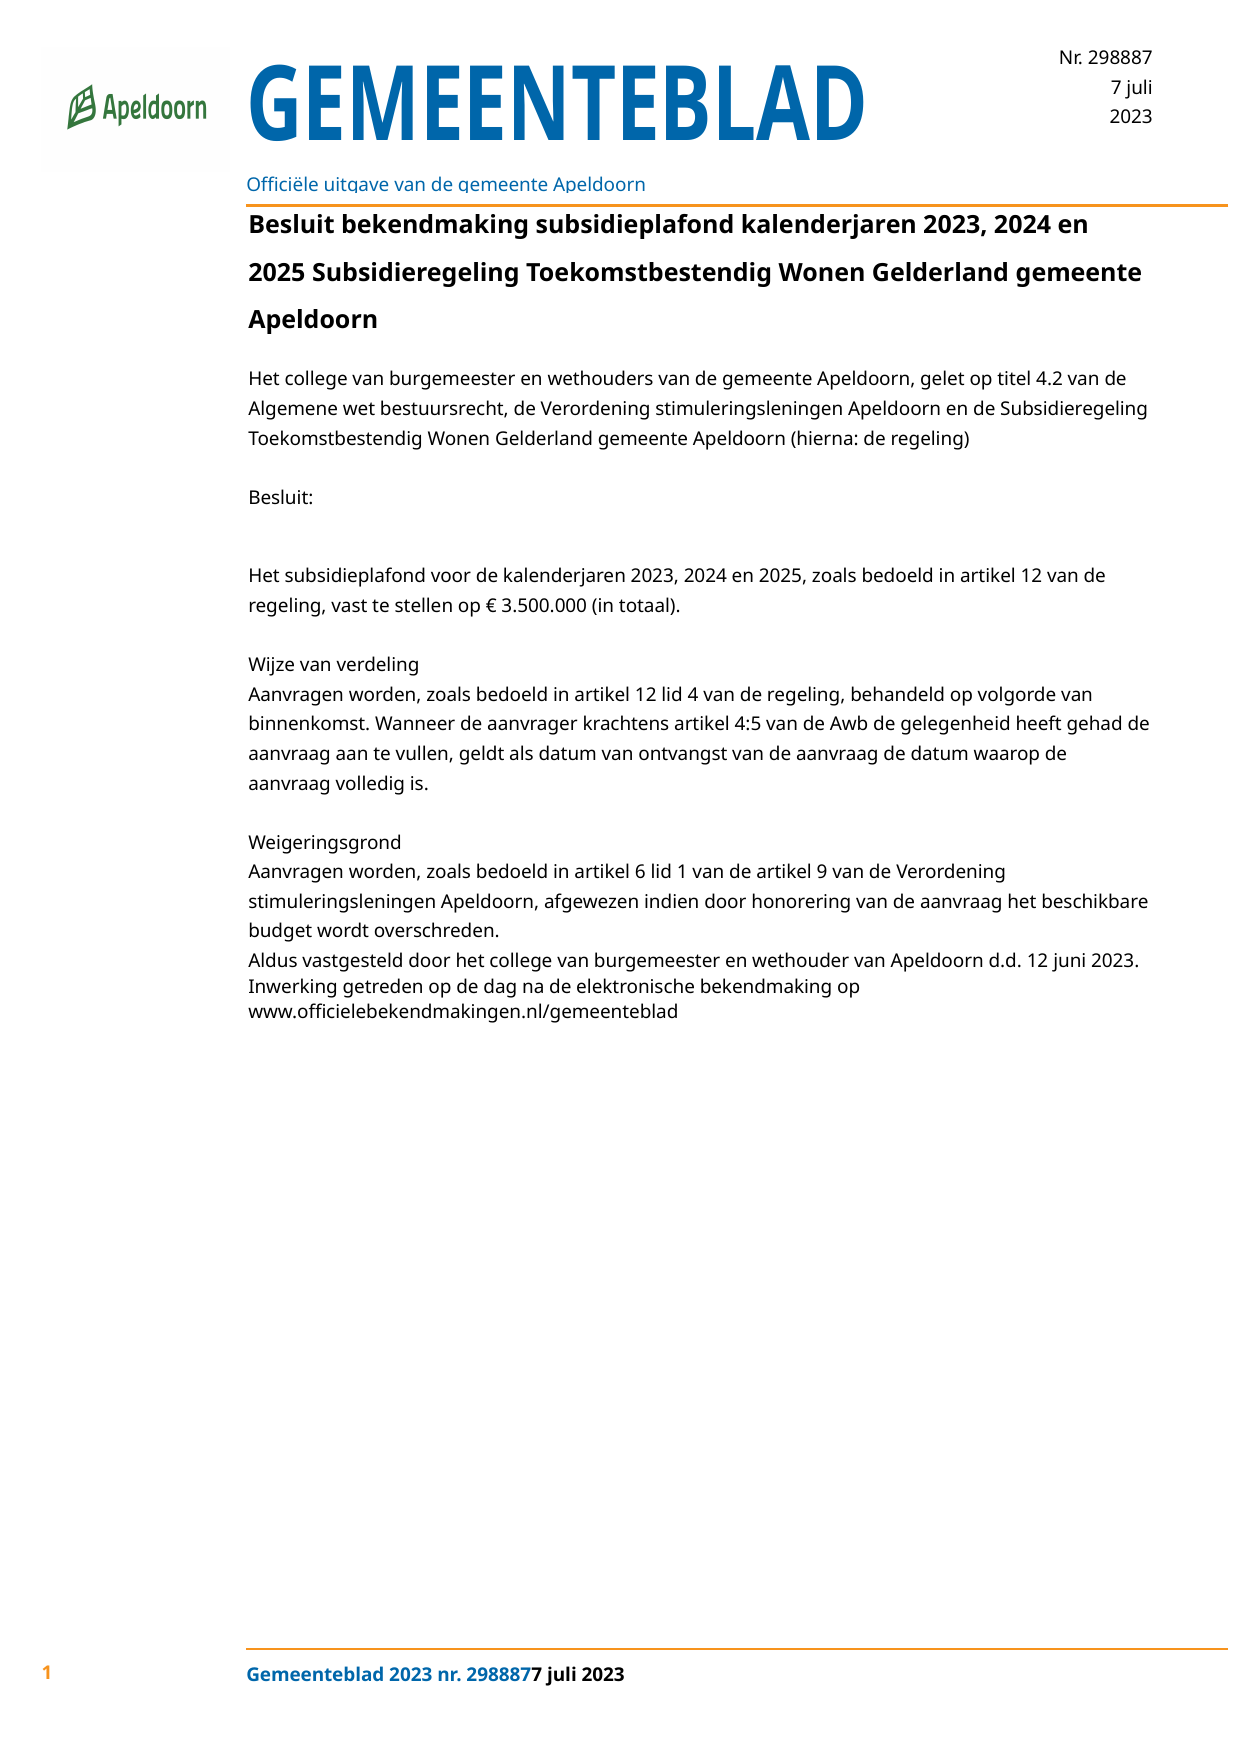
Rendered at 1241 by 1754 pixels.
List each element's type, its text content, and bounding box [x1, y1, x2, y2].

picture [41, 47, 231, 172]
text Inwerking getreden op de dag na de elektronische bekendmaking op www.officielebekendmakingen.nl/gemeenteblad [248, 973, 1152, 1024]
text Besluit bekendmaking subsidieplafond kalenderjaren 2023, 2024 en 2025 Subsidieregeling Toekomstbestendig Wonen Gelderland gemeente Apeldoorn [248, 207, 1152, 336]
text Weigeringsgrond [248, 829, 1152, 855]
text Aanvragen worden, zoals bedoeld in artikel 12 lid 4 van de regeling, behandeld op volgorde van binnenkomst. Wanneer de aanvrager krachtens artikel 4:5 van de Awb de gelegenheid heeft gehad de aanvraag aan te vullen, geldt als datum van ontvangst van de aanvraag de datum waarop de aanvraag volledig is. [248, 681, 1152, 796]
text Besluit: [248, 484, 1152, 509]
text Wijze van verdeling [248, 651, 1152, 677]
text Aldus vastgesteld door het college van burgemeester en wethouder van Apeldoorn d.d. 12 juni 2023. [248, 947, 1152, 973]
text Aanvragen worden, zoals bedoeld in artikel 6 lid 1 van de artikel 9 van de Verordening stimuleringsleningen Apeldoorn, afgewezen indien door honorering van de aanvraag het beschikbare budget wordt overschreden. [248, 858, 1152, 943]
text Het subsidieplafond voor de kalenderjaren 2023, 2024 en 2025, zoals bedoeld in artikel 12 van de regeling, vast te stellen op € 3.500.000 (in totaal). [248, 563, 1152, 618]
text Het college van burgemeester en wethouders van de gemeente Apeldoorn, gelet op titel 4.2 van de Algemene wet bestuursrecht, de Verordening stimuleringsleningen Apeldoorn en de Subsidieregeling Toekomstbestendig Wonen Gelderland gemeente Apeldoorn (hierna: de regeling) [248, 366, 1152, 450]
